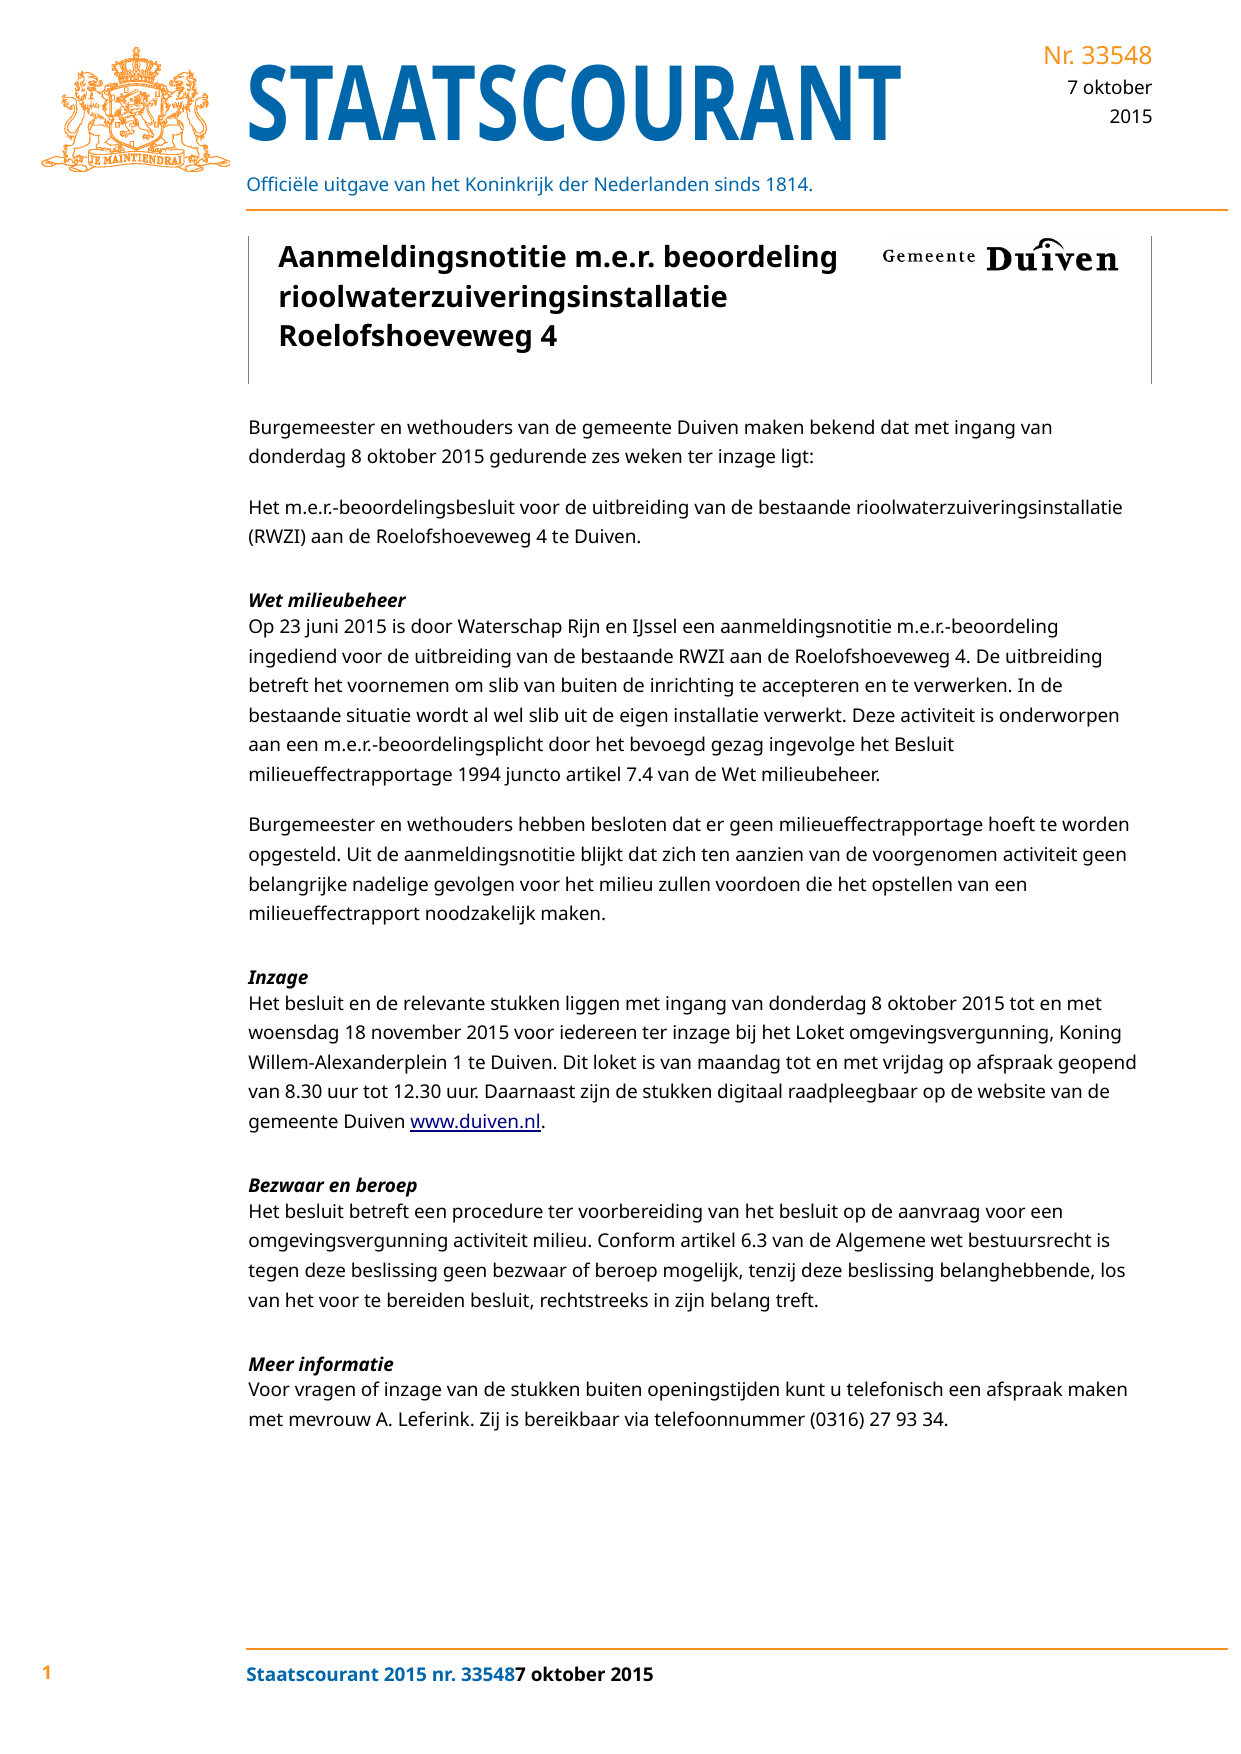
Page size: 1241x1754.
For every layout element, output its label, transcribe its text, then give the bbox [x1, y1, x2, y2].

text Burgemeester en wethouders hebben besloten dat er geen milieueffectrapportage hoeft te worden opgesteld. Uit de aanmeldingsnotitie blijkt dat zich ten aanzien van de voorgenomen activiteit geen belangrijke nadelige gevolgen voor het milieu zullen voordoen die het opstellen van een milieueffectrapport noodzakelijk maken. [248, 812, 1152, 926]
picture [41, 47, 231, 172]
text Meer informatie [248, 1351, 1152, 1376]
text Bezwaar en beroep [248, 1172, 1152, 1198]
text Voor vragen of inzage van de stukken buiten openingstijden kunt u telefonisch een afspraak maken met mevrouw A. Leferink. Zij is bereikbaar via telefoonnummer (0316) 27 93 34. [248, 1376, 1152, 1432]
text Het besluit en de relevante stukken liggen met ingang van donderdag 8 oktober 2015 tot en met woensdag 18 november 2015 voor iedereen ter inzage bij het Loket omgevingsvergunning, Koning Willem-Alexanderplein 1 te Duiven. Dit loket is van maandag tot en met vrijdag op afspraak geopend van 8.30 uur tot 12.30 uur. Daarnaast zijn de stukken digitaal raadpleegbaar op de website van de gemeente Duiven www.duiven.nl. [248, 990, 1152, 1134]
text Het besluit betreft een procedure ter voorbereiding van het besluit op de aanvraag voor een omgevingsvergunning activiteit milieu. Conform artikel 6.3 van de Algemene wet bestuursrecht is tegen deze beslissing geen bezwaar of beroep mogelijk, tenzij deze beslissing belanghebbende, los van het voor te bereiden besluit, rechtstreeks in zijn belang treft. [248, 1198, 1152, 1312]
text Het m.e.r.-beoordelingsbesluit voor de uitbreiding van de bestaande rioolwaterzuiveringsinstallatie (RWZI) aan de Roelofshoeveweg 4 te Duiven. [248, 494, 1152, 549]
text Op 23 juni 2015 is door Waterschap Rijn en IJssel een aanmeldingsnotitie m.e.r.-beoordeling ingediend voor de uitbreiding van de bestaande RWZI aan de Roelofshoeveweg 4. De uitbreiding betreft het voornemen om slib van buiten de inrichting te accepteren en te verwerken. In de bestaande situatie wordt al wel slib uit de eigen installatie verwerkt. Deze activiteit is onderworpen aan een m.e.r.-beoordelingsplicht door het bevoegd gezag ingevolge het Besluit milieueffectrapportage 1994 juncto artikel 7.4 van de Wet milieubeheer. [248, 613, 1152, 787]
text Wet milieubeheer [248, 587, 1152, 613]
text Burgemeester en wethouders van de gemeente Duiven maken bekend dat met ingang van donderdag 8 oktober 2015 gedurende zes weken ter inzage ligt: [248, 414, 1152, 469]
table_header Aanmeldingsnotitie m.e.r. beoordeling rioolwaterzuiveringsinstallatie Roelofshoeveweg 4 [249, 236, 850, 384]
picture [882, 236, 1119, 271]
table_header [850, 236, 1151, 384]
text Inzage [248, 964, 1152, 990]
